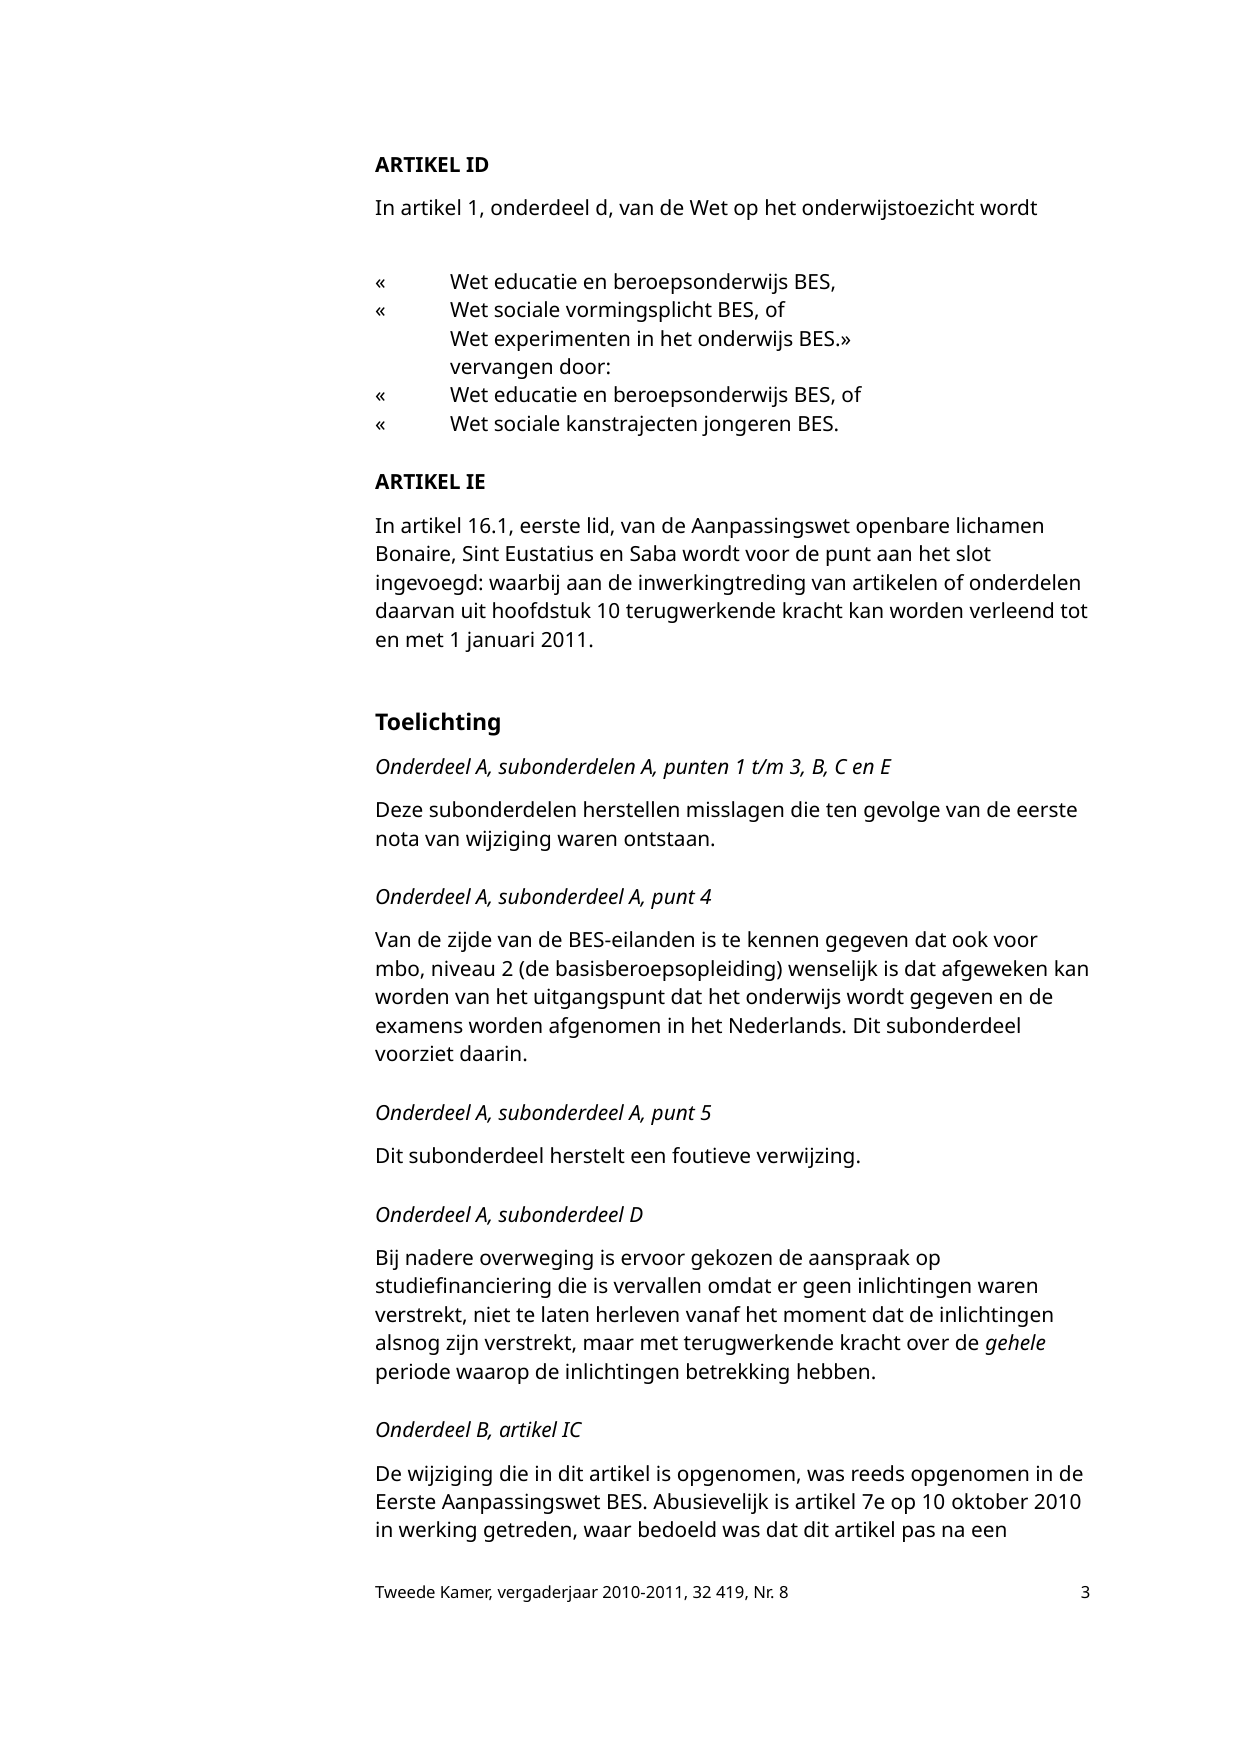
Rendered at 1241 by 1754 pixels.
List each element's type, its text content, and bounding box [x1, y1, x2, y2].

subtitle Toelichting [375, 706, 1090, 737]
text Onderdeel A, subonderdeel D [375, 1200, 1090, 1228]
text Onderdeel A, subonderdeel A, punt 4 [375, 882, 1090, 911]
list Wet experimenten in het onderwijs BES.» [375, 324, 1090, 352]
text In artikel 1, onderdeel d, van de Wet op het onderwijstoezicht wordt [375, 193, 1090, 222]
text Dit subonderdeel herstelt een foutieve verwijzing. [375, 1141, 1090, 1170]
text ARTIKEL IE [375, 467, 1090, 496]
list Wet educatie en beroepsonderwijs BES, [375, 267, 1090, 295]
list Wet educatie en beroepsonderwijs BES, of [375, 381, 1090, 409]
text Onderdeel B, artikel IC [375, 1415, 1090, 1444]
text De wijziging die in dit artikel is opgenomen, was reeds opgenomen in de Eerste Aanpassingswet BES. Abusievelijk is artikel 7e op 10 oktober 2010 in werking getreden, waar bedoeld was dat dit artikel pas na een [375, 1459, 1090, 1544]
text ARTIKEL ID [375, 150, 1090, 178]
list vervangen door: [375, 352, 1090, 381]
text Deze subonderdelen herstellen misslagen die ten gevolge van de eerste nota van wijziging waren ontstaan. [375, 795, 1090, 852]
text Bij nadere overweging is ervoor gekozen de aanspraak op studiefinanciering die is vervallen omdat er geen inlichtingen waren verstrekt, niet te laten herleven vanaf het moment dat de inlichtingen alsnog zijn verstrekt, maar met terugwerkende kracht over de gehele periode waarop de inlichtingen betrekking hebben. [375, 1243, 1090, 1385]
list Wet sociale kanstrajecten jongeren BES. [375, 409, 1090, 437]
list Wet sociale vormingsplicht BES, of [375, 295, 1090, 324]
text Onderdeel A, subonderdeel A, punt 5 [375, 1098, 1090, 1126]
text Onderdeel A, subonderdelen A, punten 1 t/m 3, B, C en E [375, 752, 1090, 780]
text Van de zijde van de BES-eilanden is te kennen gegeven dat ook voor mbo, niveau 2 (de basisberoepsopleiding) wenselijk is dat afgeweken kan worden van het uitgangspunt dat het onderwijs wordt gegeven en de examens worden afgenomen in het Nederlands. Dit subonderdeel voorziet daarin. [375, 926, 1090, 1068]
text In artikel 16.1, eerste lid, van de Aanpassingswet openbare lichamen Bonaire, Sint Eustatius en Saba wordt voor de punt aan het slot ingevoegd: waarbij aan de inwerkingtreding van artikelen of onderdelen daarvan uit hoofdstuk 10 terugwerkende kracht kan worden verleend tot en met 1 januari 2011. [375, 511, 1090, 653]
